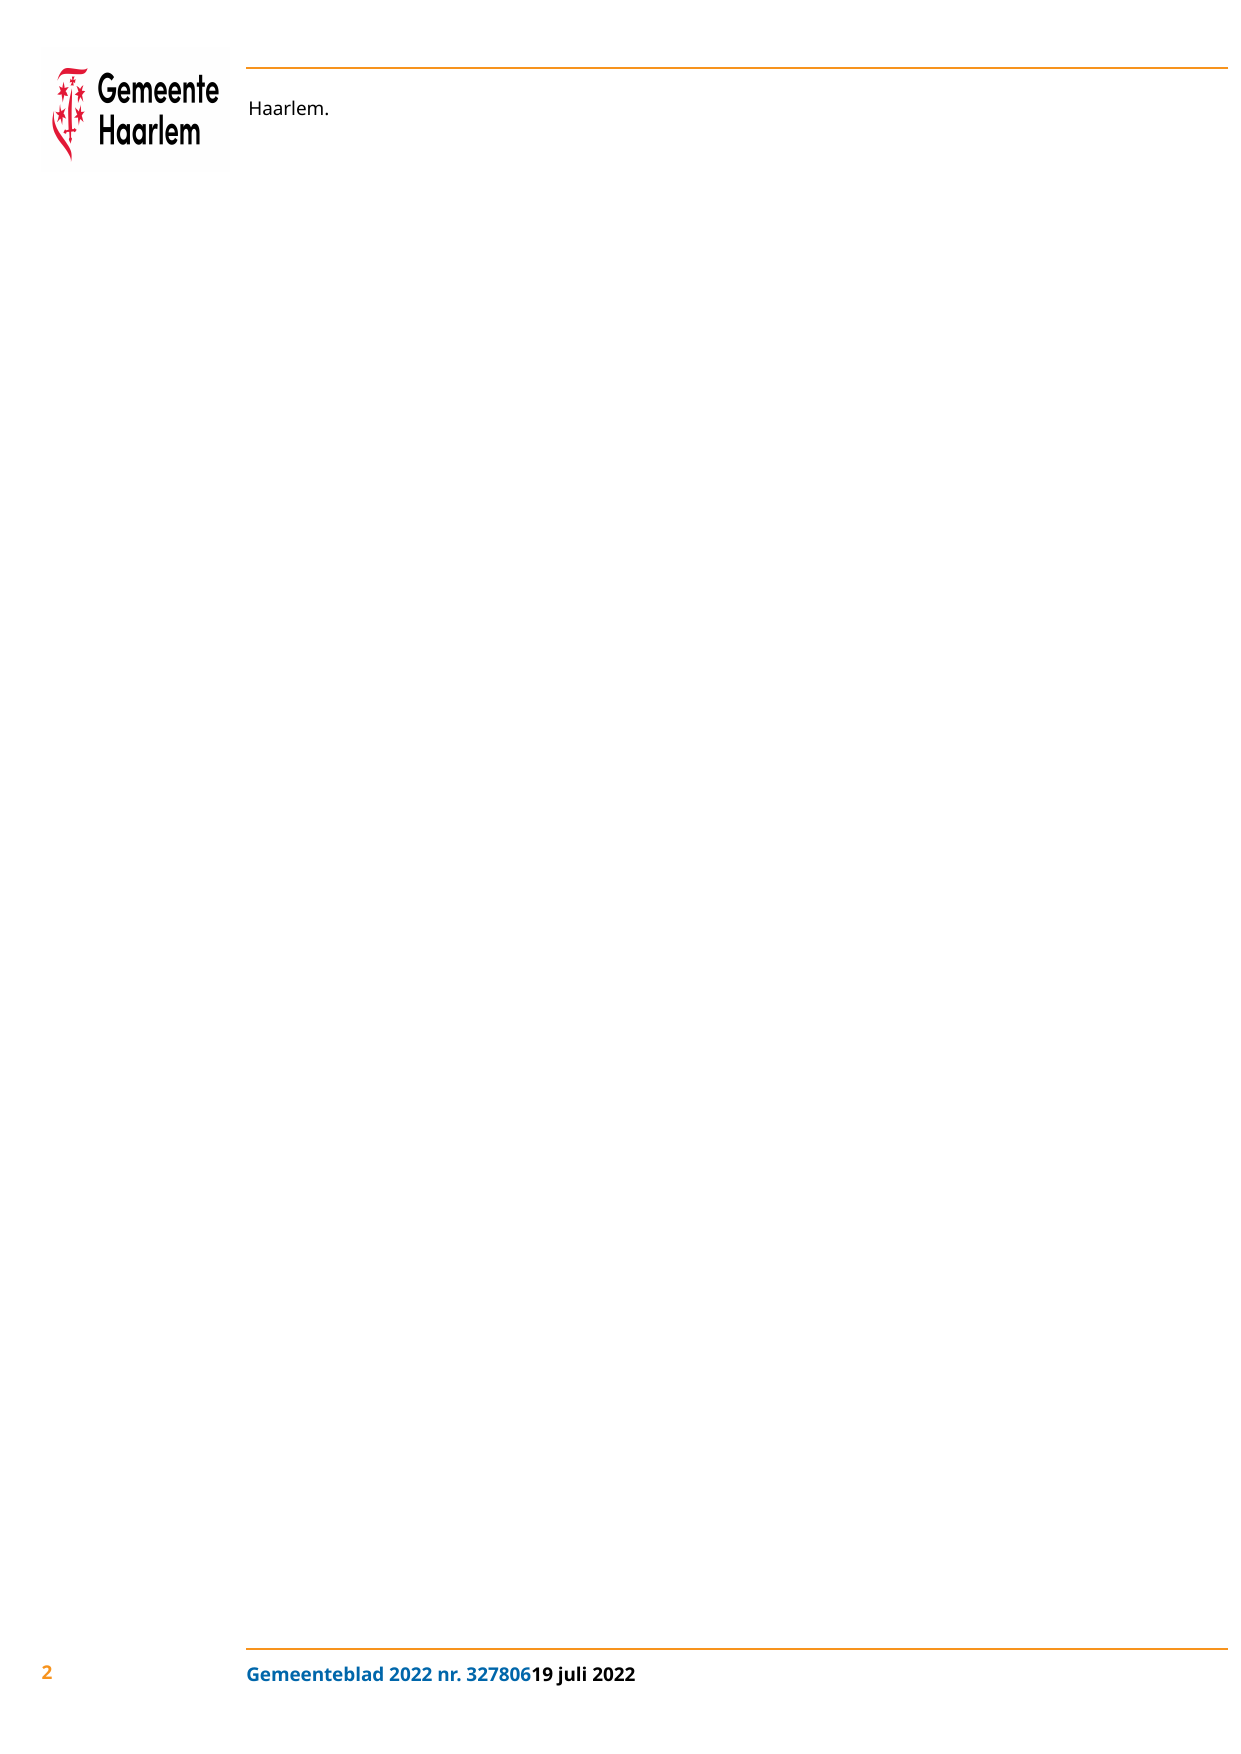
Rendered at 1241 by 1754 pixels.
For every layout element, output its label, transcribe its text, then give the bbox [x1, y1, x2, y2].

picture [41, 47, 231, 172]
text Haarlem. [248, 95, 1152, 121]
